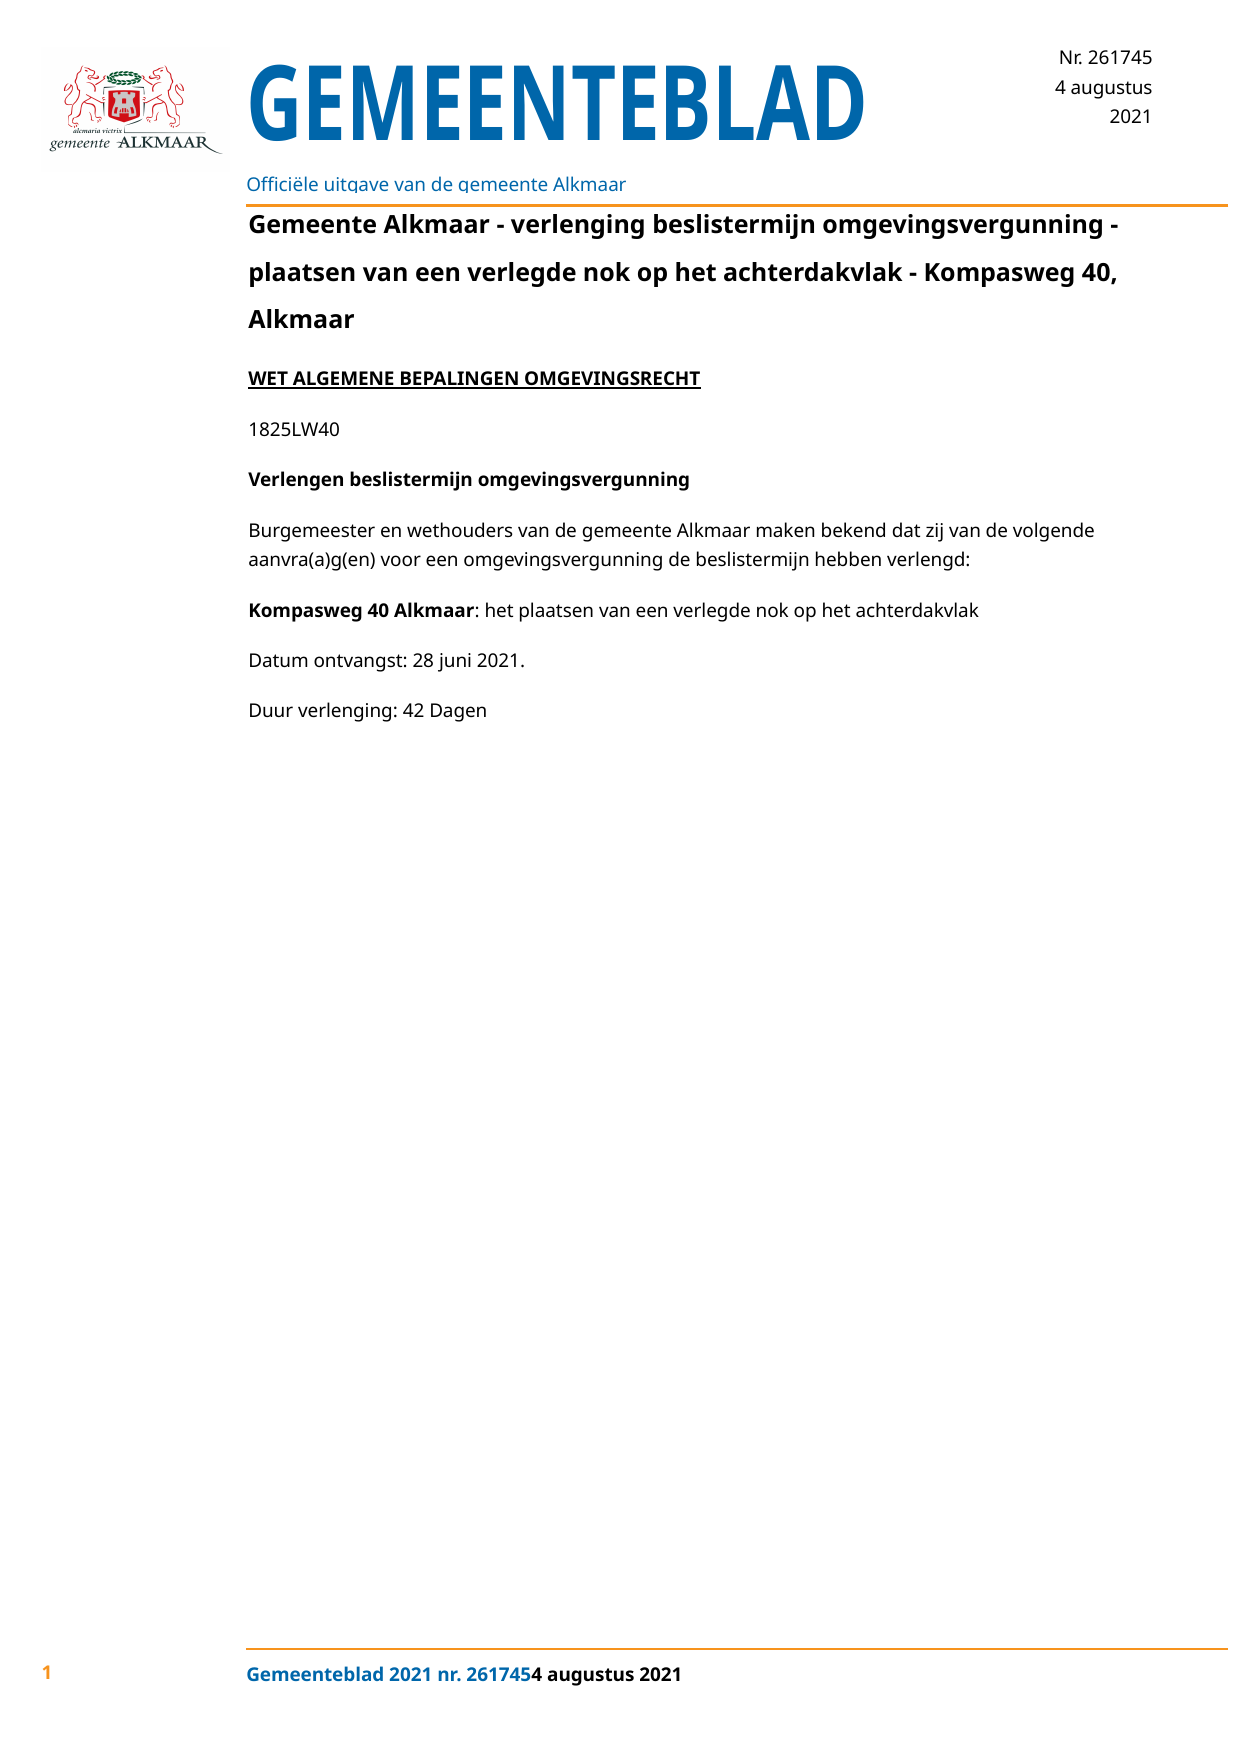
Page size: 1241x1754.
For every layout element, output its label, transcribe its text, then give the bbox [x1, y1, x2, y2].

text Burgemeester en wethouders van de gemeente Alkmaar maken bekend dat zij van de volgende aanvra(a)g(en) voor een omgevingsvergunning de beslistermijn hebben verlengd: [248, 517, 1152, 572]
text Datum ontvangst: 28 juni 2021. [248, 647, 1152, 673]
text Kompasweg 40 Alkmaar: het plaatsen van een verlegde nok op het achterdakvlak [248, 597, 1152, 622]
picture [41, 47, 231, 172]
text Verlengen beslistermijn omgevingsvergunning [248, 466, 1152, 492]
text Duur verlenging: 42 Dagen [248, 698, 1152, 723]
text WET ALGEMENE BEPALINGEN OMGEVINGSRECHT [248, 366, 1152, 391]
text 1825LW40 [248, 416, 1152, 442]
text Gemeente Alkmaar - verlenging beslistermijn omgevingsvergunning - plaatsen van een verlegde nok op het achterdakvlak - Kompasweg 40, Alkmaar [248, 207, 1152, 336]
